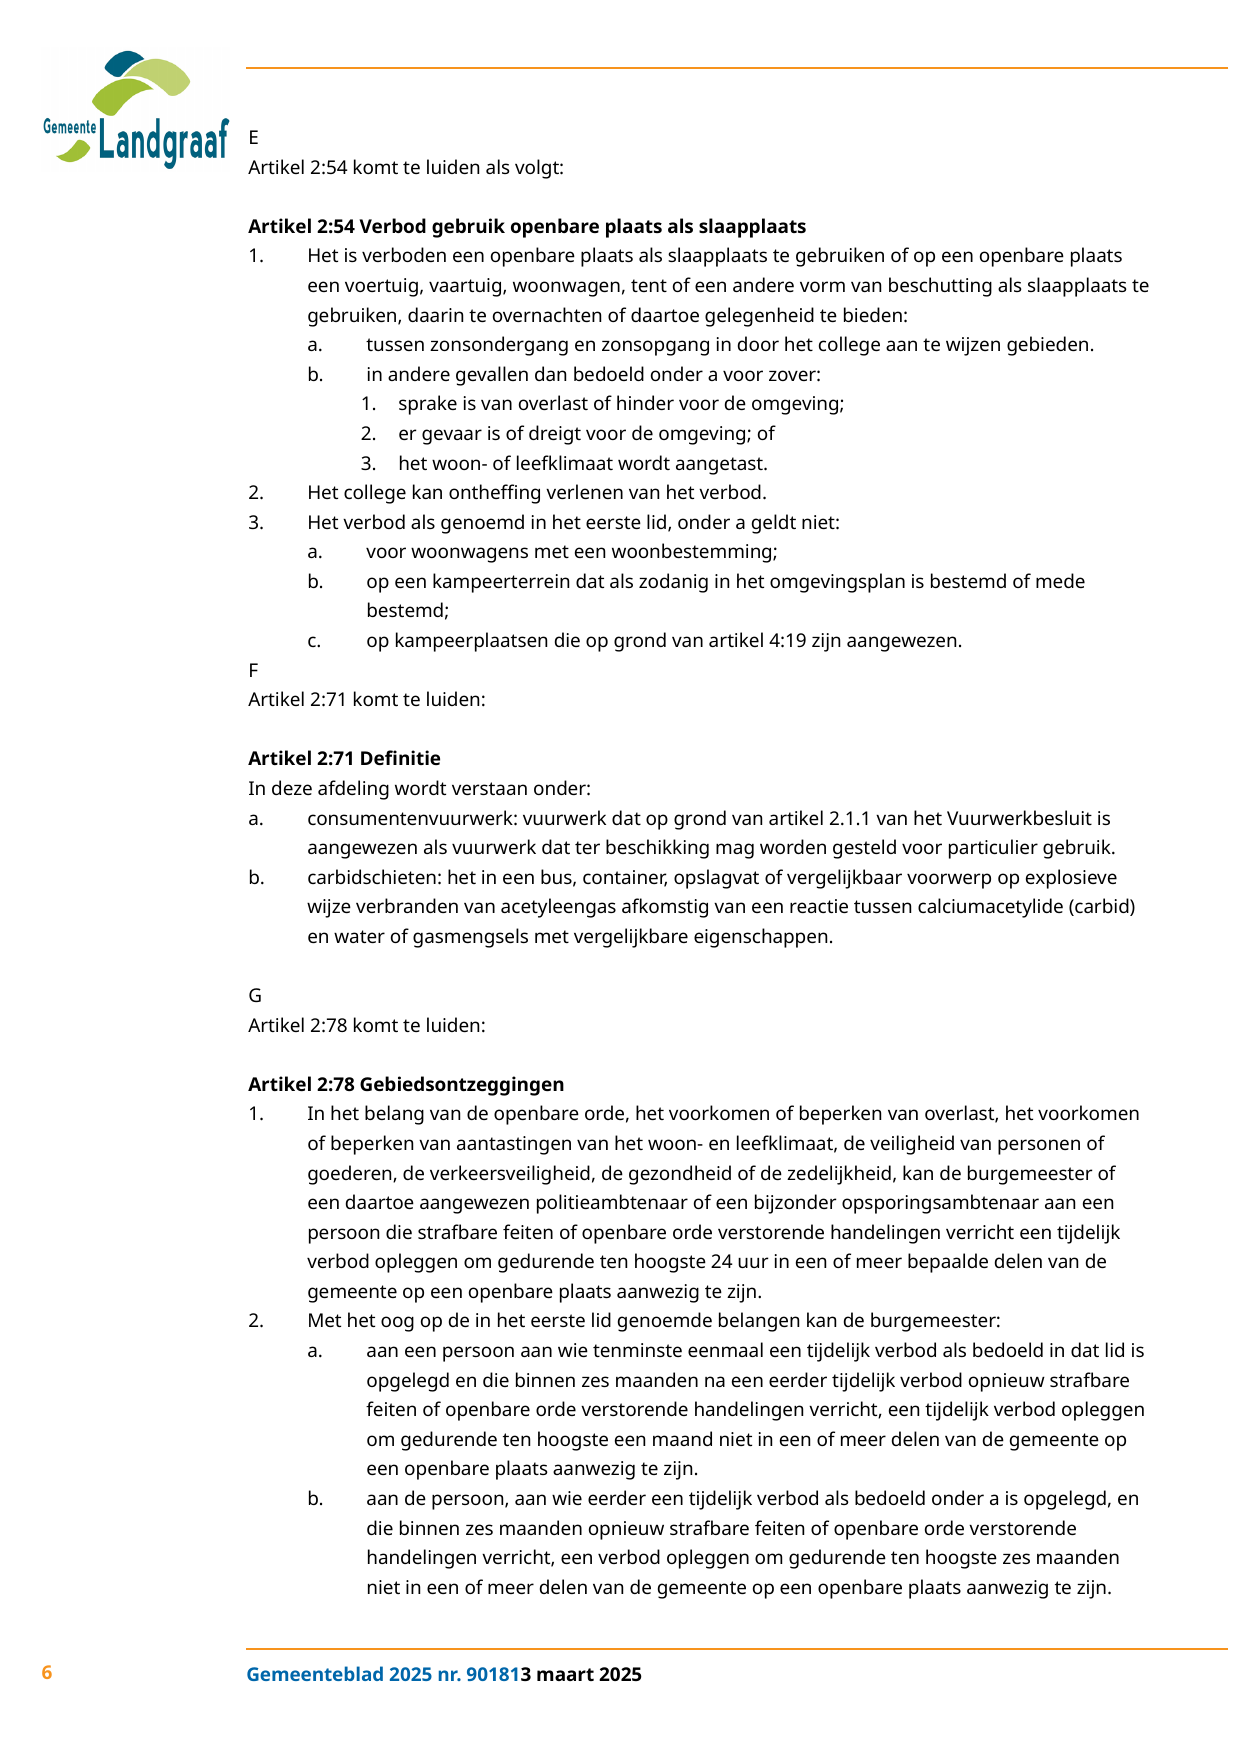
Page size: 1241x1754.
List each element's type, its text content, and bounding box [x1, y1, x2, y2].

list er gevaar is of dreigt voor de omgeving; of [361, 420, 1152, 446]
text Artikel 2:54 komt te luiden als volgt: [248, 154, 1152, 180]
list In het belang van de openbare orde, het voorkomen of beperken van overlast, het voorkomen of beperken van aantastingen van het woon- en leefklimaat, de veiligheid van personen of goederen, de verkeersveiligheid, de gezondheid of de zedelijkheid, kan de burgemeester of een daartoe aangewezen politieambtenaar of een bijzonder opsporingsambtenaar aan een persoon die strafbare feiten of openbare orde verstorende handelingen verricht een tijdelijk verbod opleggen om gedurende ten hoogste 24 uur in een of meer bepaalde delen van de gemeente op een openbare plaats aanwezig te zijn. [248, 1101, 1152, 1304]
text In deze afdeling wordt verstaan onder: [248, 775, 1152, 801]
list sprake is van overlast of hinder voor de omgeving; [361, 391, 1152, 416]
list aan een persoon aan wie tenminste eenmaal een tijdelijk verbod als bedoeld in dat lid is opgelegd en die binnen zes maanden na een eerder tijdelijk verbod opnieuw strafbare feiten of openbare orde verstorende handelingen verricht, een tijdelijk verbod opleggen om gedurende ten hoogste een maand niet in een of meer delen van de gemeente op een openbare plaats aanwezig te zijn. [307, 1337, 1152, 1481]
list carbidschieten: het in een bus, container, opslagvat of vergelijkbaar voorwerp op explosieve wijze verbranden van acetyleengas afkomstig van een reactie tussen calciumacetylide (carbid) en water of gasmengsels met vergelijkbare eigenschappen. [248, 864, 1152, 949]
text Artikel 2:71 komt te luiden: [248, 686, 1152, 712]
list Met het oog op de in het eerste lid genoemde belangen kan de burgemeester: [248, 1308, 1152, 1333]
text Artikel 2:54 Verbod gebruik openbare plaats als slaapplaats [248, 213, 1152, 239]
text F [248, 657, 1152, 683]
text E [248, 124, 1152, 150]
picture [41, 47, 231, 172]
list op een kampeerterrein dat als zodanig in het omgevingsplan is bestemd of mede bestemd; [307, 568, 1152, 623]
text Artikel 2:78 Gebiedsontzeggingen [248, 1071, 1152, 1097]
list Het college kan ontheffing verlenen van het verbod. [248, 479, 1152, 505]
text Artikel 2:78 komt te luiden: [248, 1012, 1152, 1038]
text G [248, 982, 1152, 1008]
list Het is verboden een openbare plaats als slaapplaats te gebruiken of op een openbare plaats een voertuig, vaartuig, woonwagen, tent of een andere vorm van beschutting als slaapplaats te gebruiken, daarin te overnachten of daartoe gelegenheid te bieden: [248, 243, 1152, 328]
list in andere gevallen dan bedoeld onder a voor zover: [307, 361, 1152, 387]
list tussen zonsondergang en zonsopgang in door het college aan te wijzen gebieden. [307, 331, 1152, 357]
list op kampeerplaatsen die op grond van artikel 4:19 zijn aangewezen. [307, 627, 1152, 653]
list voor woonwagens met een woonbestemming; [307, 538, 1152, 564]
list Het verbod als genoemd in het eerste lid, onder a geldt niet: [248, 509, 1152, 535]
list consumentenvuurwerk: vuurwerk dat op grond van artikel 2.1.1 van het Vuurwerkbesluit is aangewezen als vuurwerk dat ter beschikking mag worden gesteld voor particulier gebruik. [248, 805, 1152, 860]
list aan de persoon, aan wie eerder een tijdelijk verbod als bedoeld onder a is opgelegd, en die binnen zes maanden opnieuw strafbare feiten of openbare orde verstorende handelingen verricht, een verbod opleggen om gedurende ten hoogste zes maanden niet in een of meer delen van de gemeente op een openbare plaats aanwezig te zijn. [307, 1485, 1152, 1600]
text Artikel 2:71 Definitie [248, 746, 1152, 771]
list het woon- of leefklimaat wordt aangetast. [361, 450, 1152, 476]
